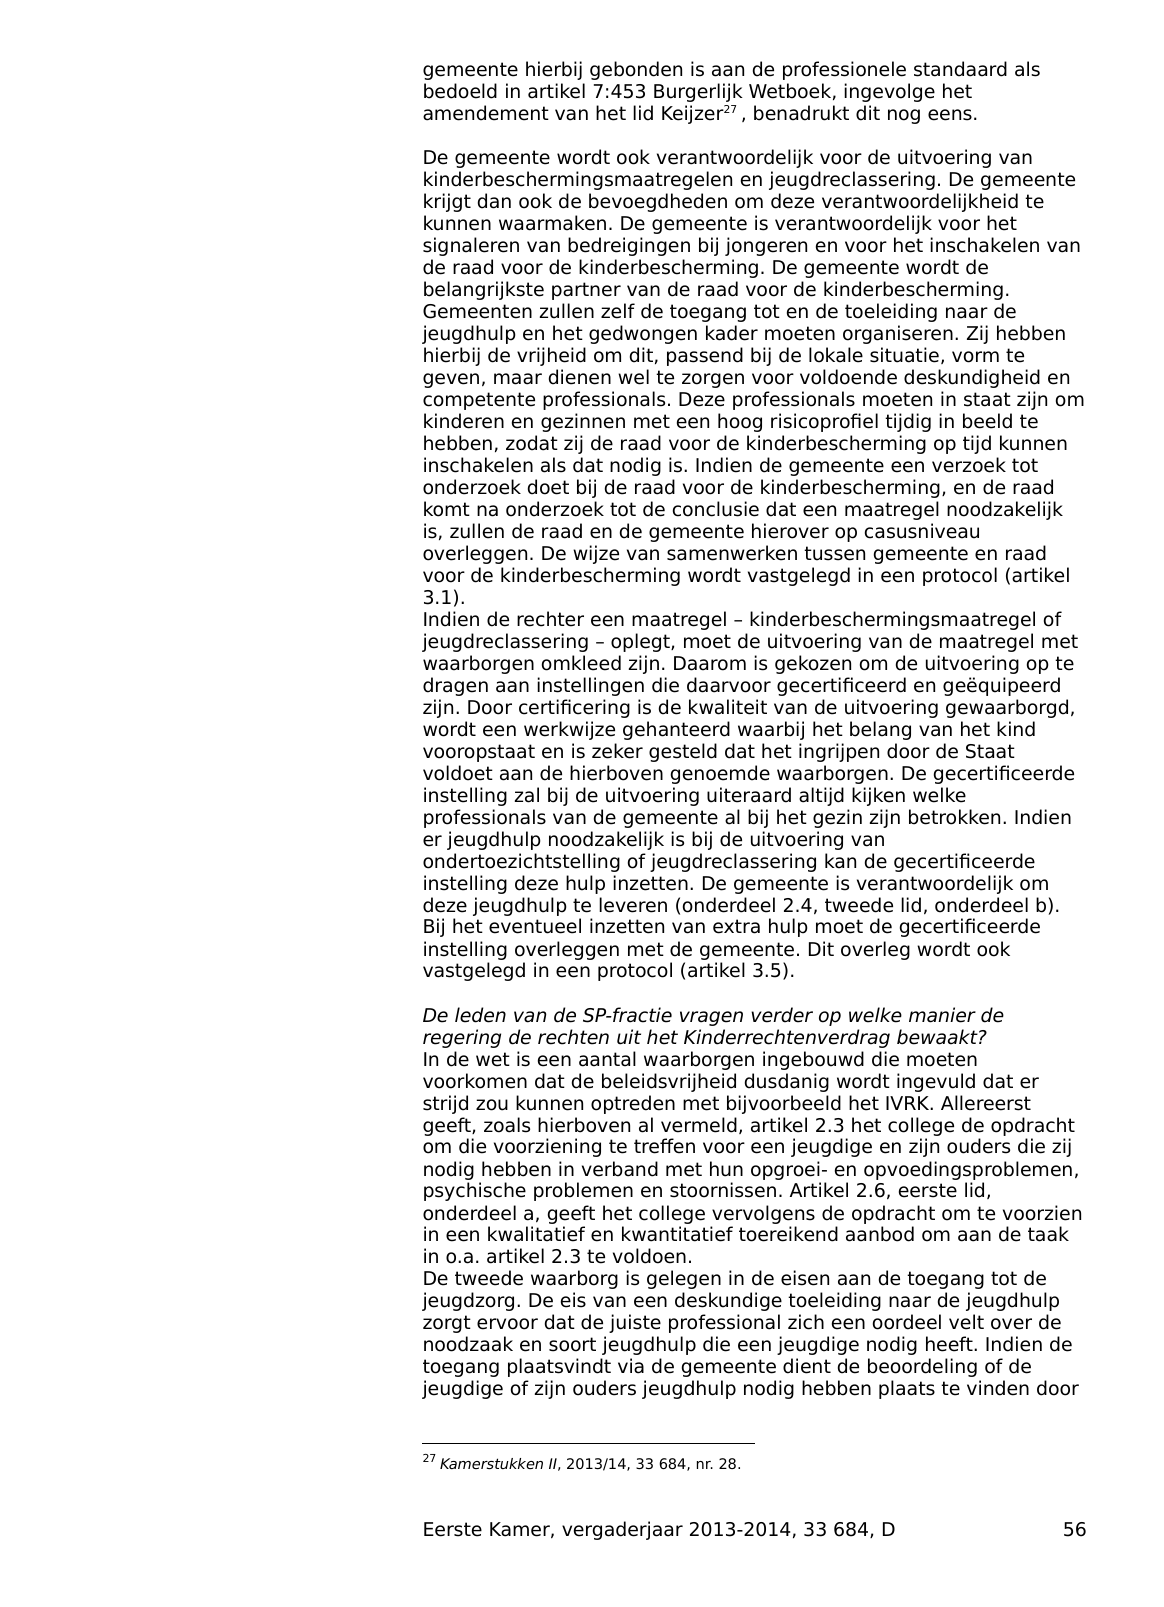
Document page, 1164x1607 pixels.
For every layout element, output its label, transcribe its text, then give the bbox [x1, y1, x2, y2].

text In de wet is een aantal waarborgen ingebouwd die moeten voorkomen dat de beleidsvrijheid dusdanig wordt ingevuld dat er strijd zou kunnen optreden met bijvoorbeeld het IVRK. Allereerst geeft, zoals hierboven al vermeld, artikel 2.3 het college de opdracht om die voorziening te treffen voor een jeugdige en zijn ouders die zij nodig hebben in verband met hun opgroei- en opvoedingsproblemen, psychische problemen en stoornissen. Artikel 2.6, eerste lid, onderdeel a, geeft het college vervolgens de opdracht om te voorzien in een kwalitatief en kwantitatief toereikend aanbod om aan de taak in o.a. artikel 2.3 te voldoen. [422, 1048, 1087, 1268]
text De gemeente wordt ook verantwoordelijk voor de uitvoering van kinderbeschermingsmaatregelen en jeugdreclassering. De gemeente krijgt dan ook de bevoegdheden om deze verantwoordelijkheid te kunnen waarmaken. De gemeente is verantwoordelijk voor het signaleren van bedreigingen bij jongeren en voor het inschakelen van de raad voor de kinderbescherming. De gemeente wordt de belangrijkste partner van de raad voor de kinderbescherming. Gemeenten zullen zelf de toegang tot en de toeleiding naar de jeugdhulp en het gedwongen kader moeten organiseren. Zij hebben hierbij de vrijheid om dit, passend bij de lokale situatie, vorm te geven, maar dienen wel te zorgen voor voldoende deskundigheid en competente professionals. Deze professionals moeten in staat zijn om kinderen en gezinnen met een hoog risicoprofiel tijdig in beeld te hebben, zodat zij de raad voor de kinderbescherming op tijd kunnen inschakelen als dat nodig is. Indien de gemeente een verzoek tot onderzoek doet bij de raad voor de kinderbescherming, en de raad komt na onderzoek tot de conclusie dat een maatregel noodzakelijk is, zullen de raad en de gemeente hierover op casusniveau overleggen. De wijze van samenwerken tussen gemeente en raad voor de kinderbescherming wordt vastgelegd in een protocol (artikel 3.1). [422, 147, 1087, 609]
text gemeente hierbij gebonden is aan de professionele standaard als bedoeld in artikel 7:453 Burgerlijk Wetboek, ingevolge het amendement van het lid Keijzer, benadrukt dit nog eens. [422, 59, 1087, 125]
text Kamerstukken II, 2013/14, 33 684, nr. 28. [422, 1452, 1087, 1474]
text De tweede waarborg is gelegen in de eisen aan de toegang tot de jeugdzorg. De eis van een deskundige toeleiding naar de jeugdhulp zorgt ervoor dat de juiste professional zich een oordeel velt over de noodzaak en soort jeugdhulp die een jeugdige nodig heeft. Indien de toegang plaatsvindt via de gemeente dient de beoordeling of de jeugdige of zijn ouders jeugdhulp nodig hebben plaats te vinden door [422, 1268, 1087, 1400]
text De leden van de SP-fractie vragen verder op welke manier de regering de rechten uit het Kinderrechtenverdrag bewaakt? [422, 1004, 1087, 1048]
text Indien de rechter een maatregel – kinderbeschermingsmaatregel of jeugdreclassering – oplegt, moet de uitvoering van de maatregel met waarborgen omkleed zijn. Daarom is gekozen om de uitvoering op te dragen aan instellingen die daarvoor gecertificeerd en geëquipeerd zijn. Door certificering is de kwaliteit van de uitvoering gewaarborgd, wordt een werkwijze gehanteerd waarbij het belang van het kind vooropstaat en is zeker gesteld dat het ingrijpen door de Staat voldoet aan de hierboven genoemde waarborgen. De gecertificeerde instelling zal bij de uitvoering uiteraard altijd kijken welke professionals van de gemeente al bij het gezin zijn betrokken. Indien er jeugdhulp noodzakelijk is bij de uitvoering van ondertoezichtstelling of jeugdreclassering kan de gecertificeerde instelling deze hulp inzetten. De gemeente is verantwoordelijk om deze jeugdhulp te leveren (onderdeel 2.4, tweede lid, onderdeel b). Bij het eventueel inzetten van extra hulp moet de gecertificeerde instelling overleggen met de gemeente. Dit overleg wordt ook vastgelegd in een protocol (artikel 3.5). [422, 609, 1087, 982]
